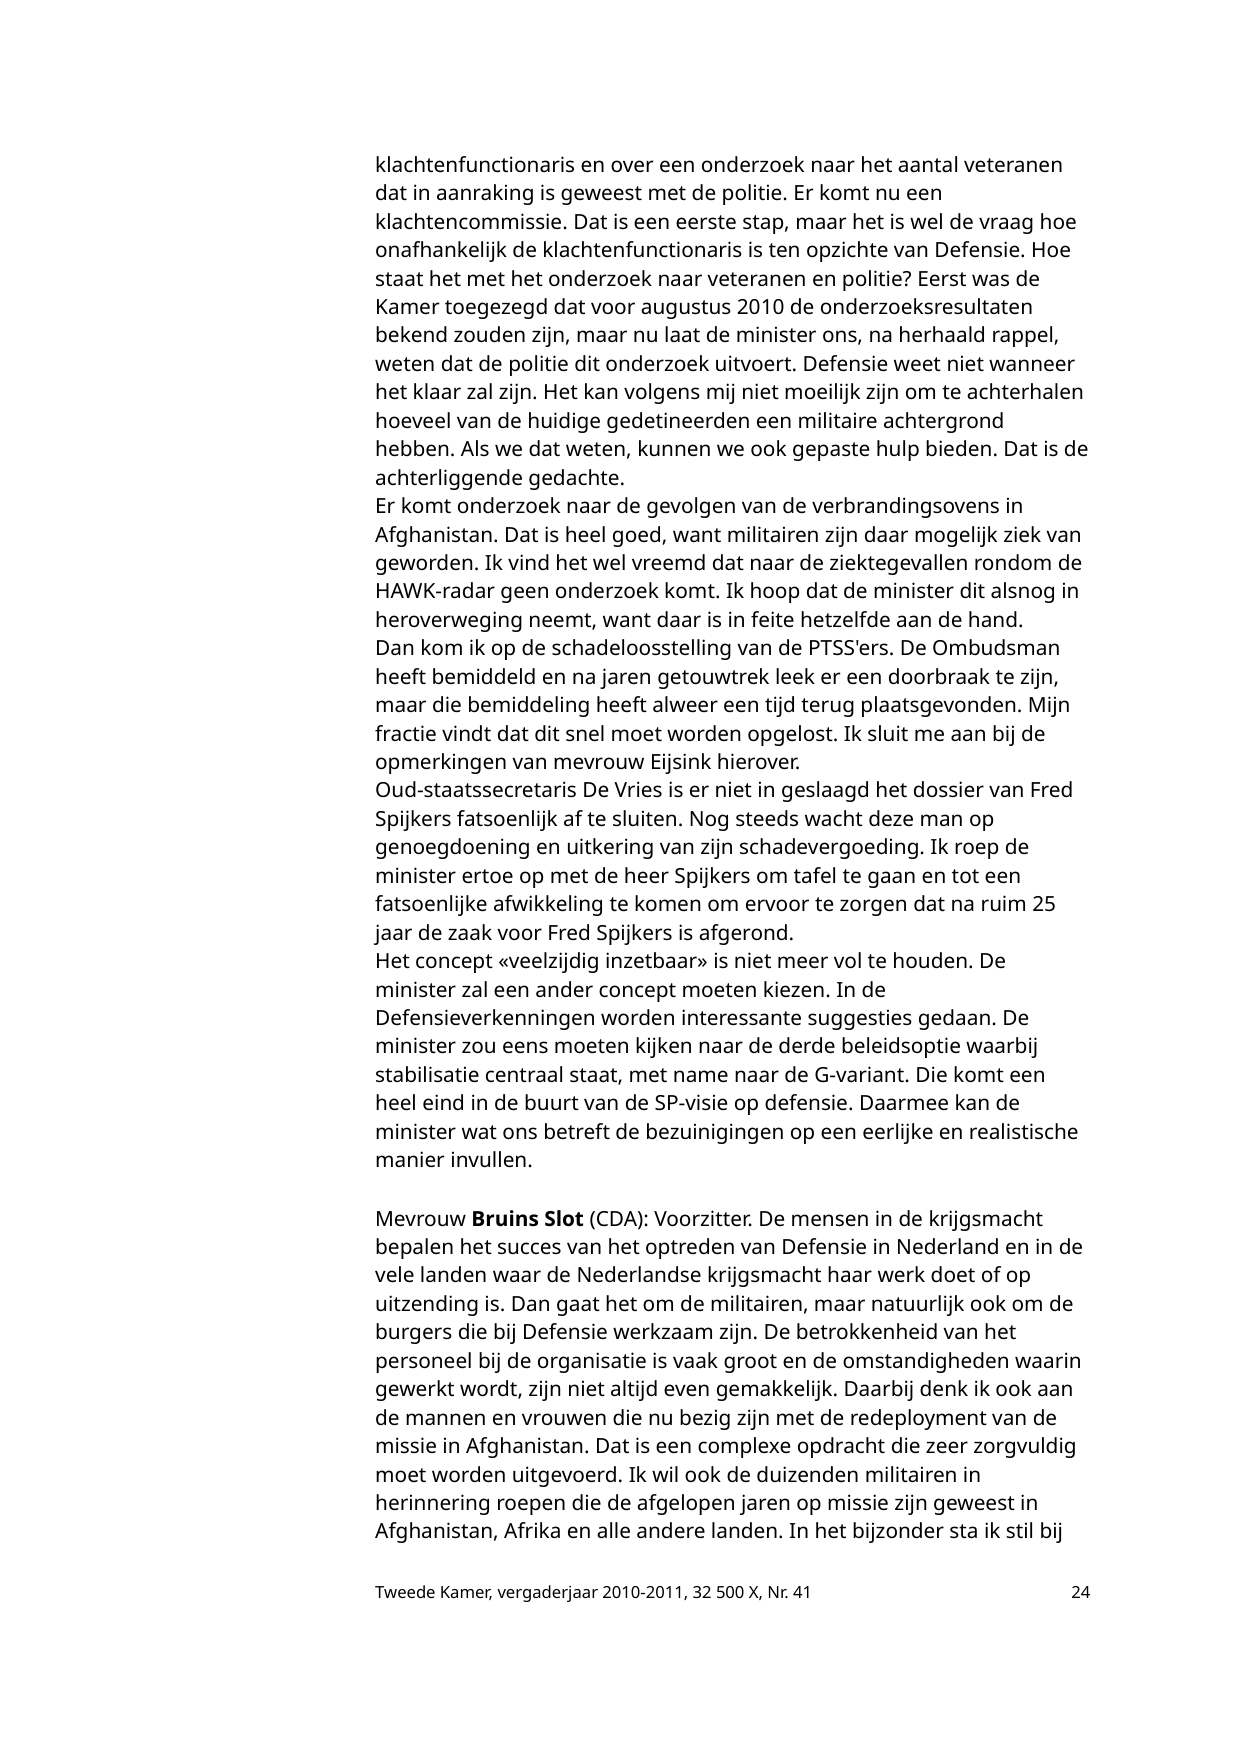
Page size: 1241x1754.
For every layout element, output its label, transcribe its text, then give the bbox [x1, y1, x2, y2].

text Er komt onderzoek naar de gevolgen van de verbrandingsovens in Afghanistan. Dat is heel goed, want militairen zijn daar mogelijk ziek van geworden. Ik vind het wel vreemd dat naar de ziektegevallen rondom de HAWK-radar geen onderzoek komt. Ik hoop dat de minister dit alsnog in heroverweging neemt, want daar is in feite hetzelfde aan de hand. [375, 491, 1090, 633]
text Oud-staatssecretaris De Vries is er niet in geslaagd het dossier van Fred Spijkers fatsoenlijk af te sluiten. Nog steeds wacht deze man op genoegdoening en uitkering van zijn schadevergoeding. Ik roep de minister ertoe op met de heer Spijkers om tafel te gaan en tot een fatsoenlijke afwikkeling te komen om ervoor te zorgen dat na ruim 25 jaar de zaak voor Fred Spijkers is afgerond. [375, 776, 1090, 946]
text Mevrouw Bruins Slot (CDA): Voorzitter. De mensen in de krijgsmacht bepalen het succes van het optreden van Defensie in Nederland en in de vele landen waar de Nederlandse krijgsmacht haar werk doet of op uitzending is. Dan gaat het om de militairen, maar natuurlijk ook om de burgers die bij Defensie werkzaam zijn. De betrokkenheid van het personeel bij de organisatie is vaak groot en de omstandigheden waarin gewerkt wordt, zijn niet altijd even gemakkelijk. Daarbij denk ik ook aan de mannen en vrouwen die nu bezig zijn met de redeployment van de missie in Afghanistan. Dat is een complexe opdracht die zeer zorgvuldig moet worden uitgevoerd. Ik wil ook de duizenden militairen in herinnering roepen die de afgelopen jaren op missie zijn geweest in Afghanistan, Afrika en alle andere landen. In het bijzonder sta ik stil bij [375, 1204, 1090, 1545]
text klachtenfunctionaris en over een onderzoek naar het aantal veteranen dat in aanraking is geweest met de politie. Er komt nu een klachtencommissie. Dat is een eerste stap, maar het is wel de vraag hoe onafhankelijk de klachtenfunctionaris is ten opzichte van Defensie. Hoe staat het met het onderzoek naar veteranen en politie? Eerst was de Kamer toegezegd dat voor augustus 2010 de onderzoeksresultaten bekend zouden zijn, maar nu laat de minister ons, na herhaald rappel, weten dat de politie dit onderzoek uitvoert. Defensie weet niet wanneer het klaar zal zijn. Het kan volgens mij niet moeilijk zijn om te achterhalen hoeveel van de huidige gedetineerden een militaire achtergrond hebben. Als we dat weten, kunnen we ook gepaste hulp bieden. Dat is de achterliggende gedachte. [375, 150, 1090, 491]
text Dan kom ik op de schadeloosstelling van de PTSS'ers. De Ombudsman heeft bemiddeld en na jaren getouwtrek leek er een doorbraak te zijn, maar die bemiddeling heeft alweer een tijd terug plaatsgevonden. Mijn fractie vindt dat dit snel moet worden opgelost. Ik sluit me aan bij de opmerkingen van mevrouw Eijsink hierover. [375, 633, 1090, 776]
text Het concept «veelzijdig inzetbaar» is niet meer vol te houden. De minister zal een ander concept moeten kiezen. In de Defensieverkenningen worden interessante suggesties gedaan. De minister zou eens moeten kijken naar de derde beleidsoptie waarbij stabilisatie centraal staat, met name naar de G-variant. Die komt een heel eind in de buurt van de SP-visie op defensie. Daarmee kan de minister wat ons betreft de bezuinigingen op een eerlijke en realistische manier invullen. [375, 946, 1090, 1174]
